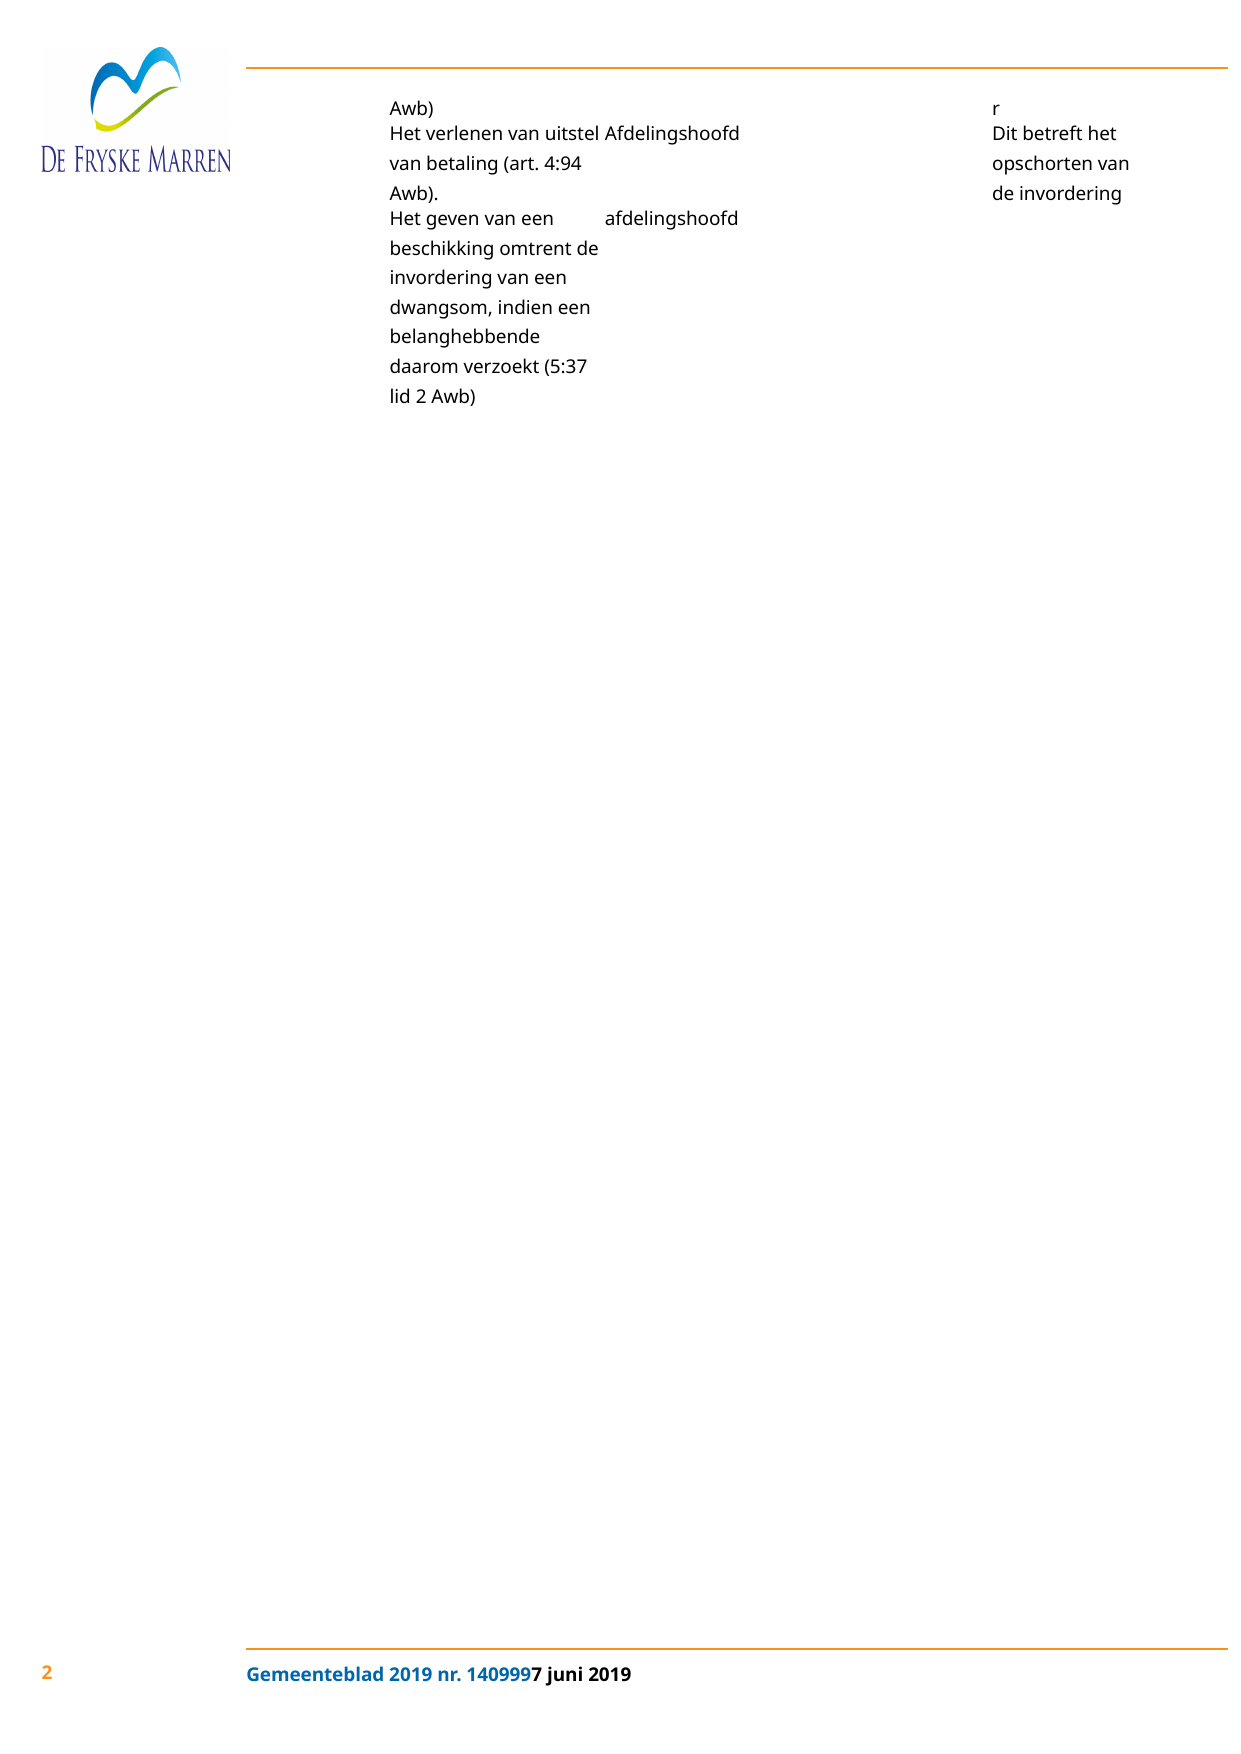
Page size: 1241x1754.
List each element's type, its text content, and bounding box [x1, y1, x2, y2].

table_cell [795, 121, 992, 205]
table_cell afdelingshoofd [605, 205, 795, 409]
picture [41, 47, 231, 172]
table_cell [248, 95, 389, 121]
table_cell [248, 121, 389, 205]
table_cell Het geven van een beschikking omtrent de invordering van een dwangsom, indien een belanghebbende daarom verzoekt (5:37 lid 2 Awb) [389, 205, 604, 409]
table_cell r [992, 95, 1152, 121]
table_cell Het verlenen van uitstel van betaling (art. 4:94 Awb). [389, 121, 604, 205]
table_cell [248, 205, 389, 409]
table_cell Dit betreft het opschorten van de invordering [992, 121, 1152, 205]
table_cell Afdelingshoofd [605, 121, 795, 205]
table_cell [795, 205, 992, 409]
table_cell Awb) [389, 95, 604, 121]
table_cell [605, 95, 795, 121]
table_cell [795, 95, 992, 121]
table_cell [992, 205, 1152, 409]
